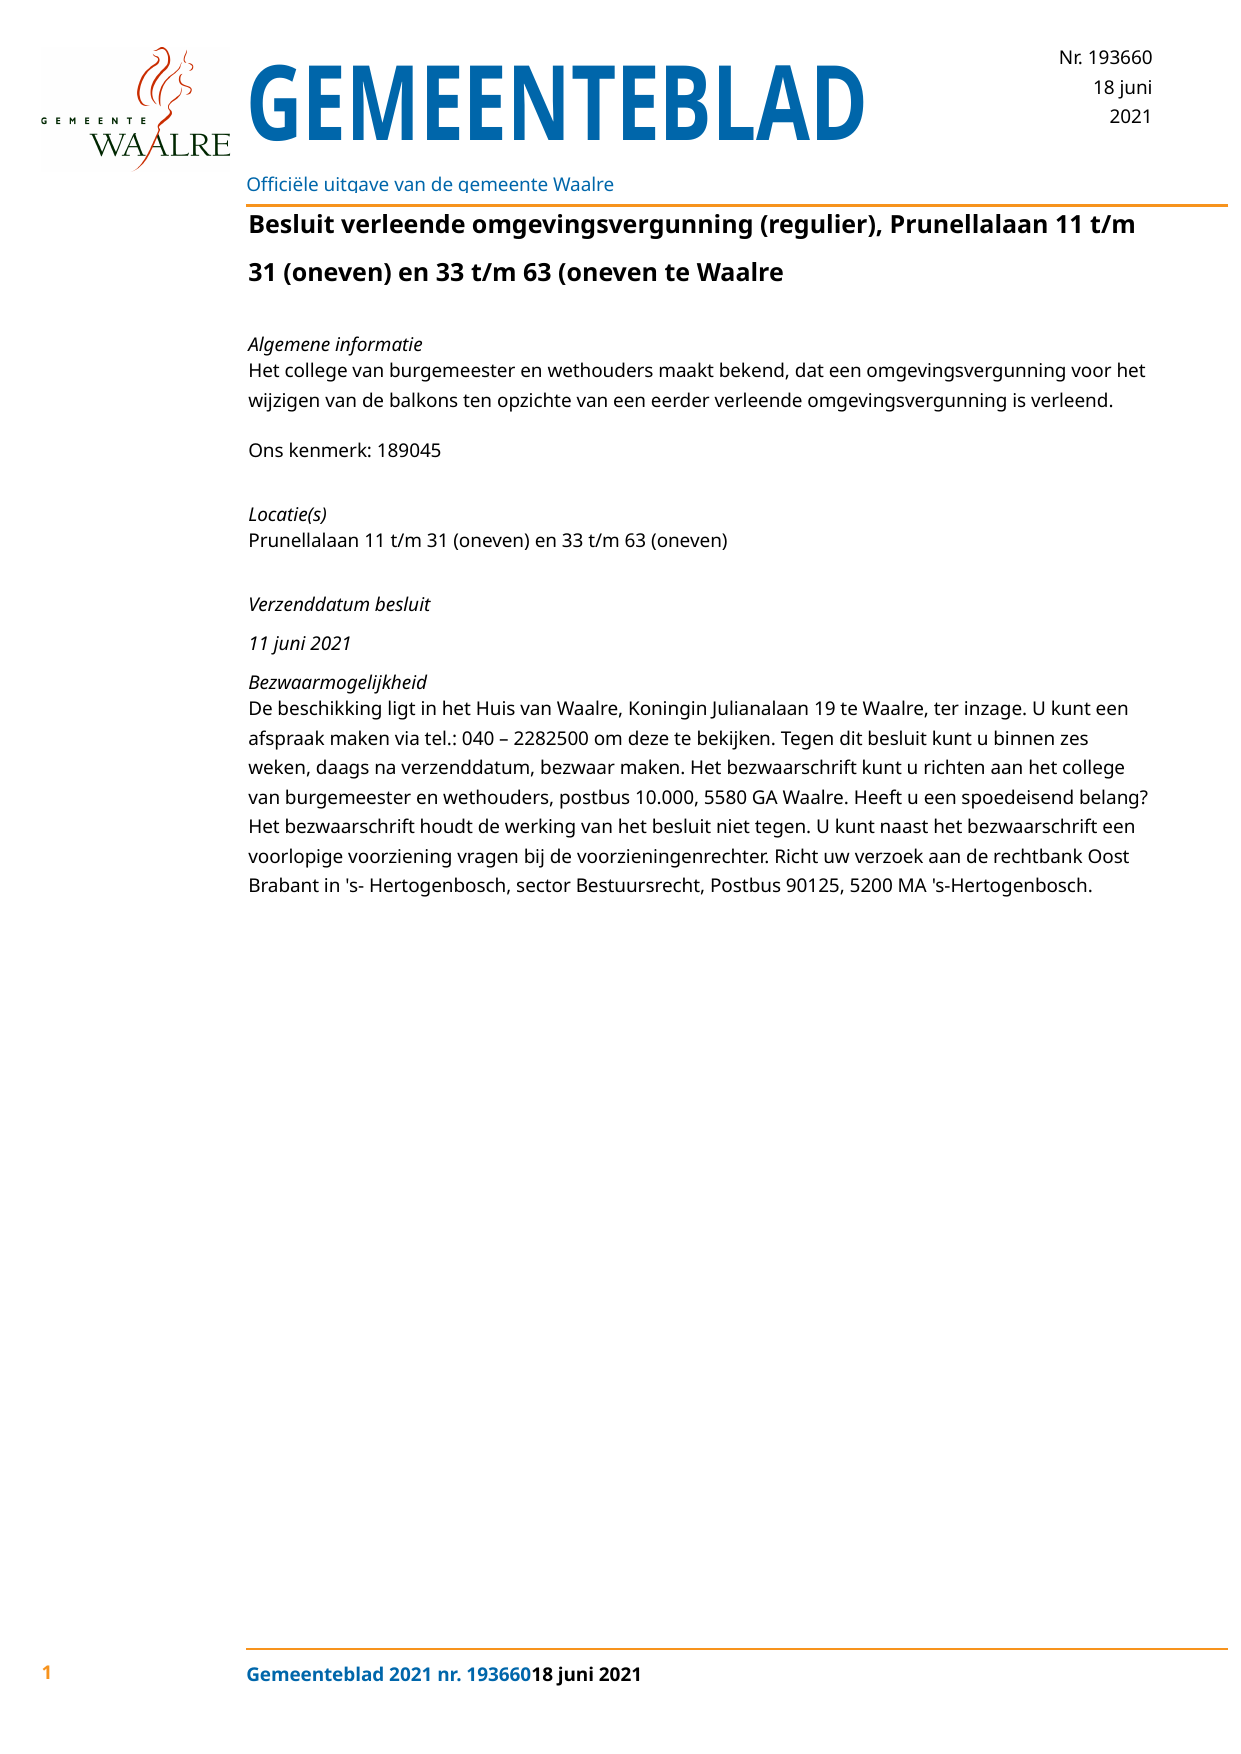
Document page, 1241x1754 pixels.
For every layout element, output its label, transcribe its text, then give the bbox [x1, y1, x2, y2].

text Prunellalaan 11 t/m 31 (oneven) en 33 t/m 63 (oneven) [248, 527, 1152, 553]
text De beschikking ligt in het Huis van Waalre, Koningin Julianalaan 19 te Waalre, ter inzage. U kunt een afspraak maken via tel.: 040 – 2282500 om deze te bekijken. Tegen dit besluit kunt u binnen zes weken, daags na verzenddatum, bezwaar maken. Het bezwaarschrift kunt u richten aan het college van burgemeester en wethouders, postbus 10.000, 5580 GA Waalre. Heeft u een spoedeisend belang? Het bezwaarschrift houdt de werking van het besluit niet tegen. U kunt naast het bezwaarschrift een voorlopige voorziening vragen bij de voorzieningenrechter. Richt uw verzoek aan de rechtbank Oost Brabant in 's- Hertogenbosch, sector Bestuursrecht, Postbus 90125, 5200 MA 's-Hertogenbosch. [248, 695, 1152, 898]
text Besluit verleende omgevingsvergunning (regulier), Prunellalaan 11 t/m 31 (oneven) en 33 t/m 63 (oneven te Waalre [248, 207, 1152, 288]
text Algemene informatie [248, 331, 1152, 357]
picture [41, 47, 231, 172]
text Bezwaarmogelijkheid [248, 669, 1152, 695]
text Verzenddatum besluit [248, 591, 1152, 617]
text Het college van burgemeester en wethouders maakt bekend, dat een omgevingsvergunning voor het wijzigen van de balkons ten opzichte van een eerder verleende omgevingsvergunning is verleend. [248, 357, 1152, 412]
text 11 juni 2021 [248, 630, 1152, 656]
text Locatie(s) [248, 501, 1152, 527]
text Ons kenmerk: 189045 [248, 437, 1152, 463]
